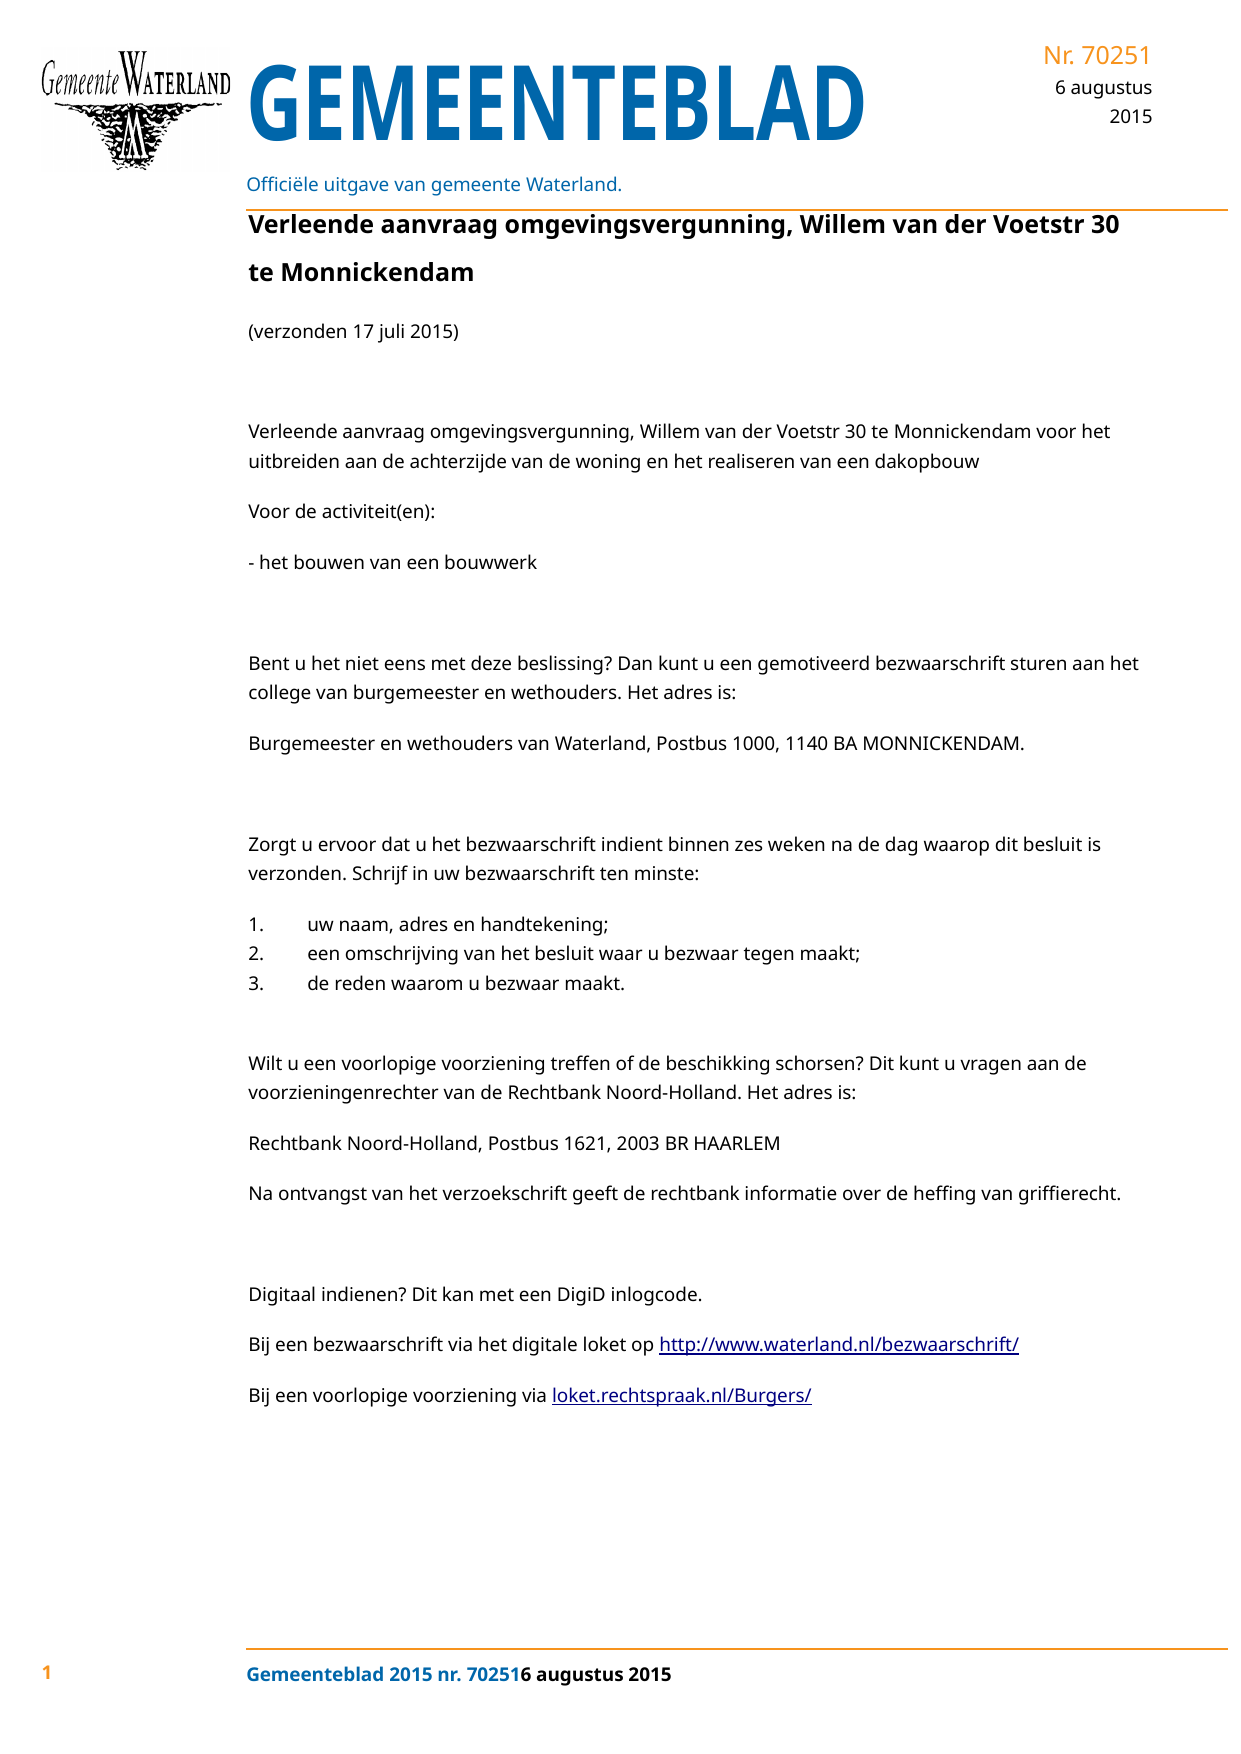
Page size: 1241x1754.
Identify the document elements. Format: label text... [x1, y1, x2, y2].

list een omschrijving van het besluit waar u bezwaar tegen maakt; [248, 940, 1152, 966]
text Verleende aanvraag omgevingsvergunning, Willem van der Voetstr 30 te Monnickendam voor het uitbreiden aan de achterzijde van de woning en het realiseren van een dakopbouw [248, 419, 1152, 474]
text Digitaal indienen? Dit kan met een DigiD inlogcode. [248, 1281, 1152, 1307]
text Wilt u een voorlopige voorziening treffen of de beschikking schorsen? Dit kunt u vragen aan de voorzieningenrechter van de Rechtbank Noord-Holland. Het adres is: [248, 1050, 1152, 1105]
text Rechtbank Noord-Holland, Postbus 1621, 2003 BR HAARLEM [248, 1130, 1152, 1156]
list uw naam, adres en handtekening; [248, 911, 1152, 937]
list de reden waarom u bezwaar maakt. [248, 970, 1152, 996]
text Burgemeester en wethouders van Waterland, Postbus 1000, 1140 BA MONNICKENDAM. [248, 730, 1152, 756]
text Bij een bezwaarschrift via het digitale loket op http://www.waterland.nl/bezwaarschrift/ [248, 1332, 1152, 1357]
text Verleende aanvraag omgevingsvergunning, Willem van der Voetstr 30 te Monnickendam [248, 211, 1152, 288]
text - het bouwen van een bouwwerk [248, 549, 1152, 575]
text Voor de activiteit(en): [248, 499, 1152, 524]
text Bij een voorlopige voorziening via loket.rechtspraak.nl/Burgers/ [248, 1382, 1152, 1408]
text Zorgt u ervoor dat u het bezwaarschrift indient binnen zes weken na de dag waarop dit besluit is verzonden. Schrijf in uw bezwaarschrift ten minste: [248, 831, 1152, 886]
picture [41, 47, 231, 172]
text Na ontvangst van het verzoekschrift geeft de rechtbank informatie over de heffing van griffierecht. [248, 1180, 1152, 1206]
text Bent u het niet eens met deze beslissing? Dan kunt u een gemotiveerd bezwaarschrift sturen aan het college van burgemeester en wethouders. Het adres is: [248, 650, 1152, 705]
text (verzonden 17 juli 2015) [248, 318, 1152, 344]
